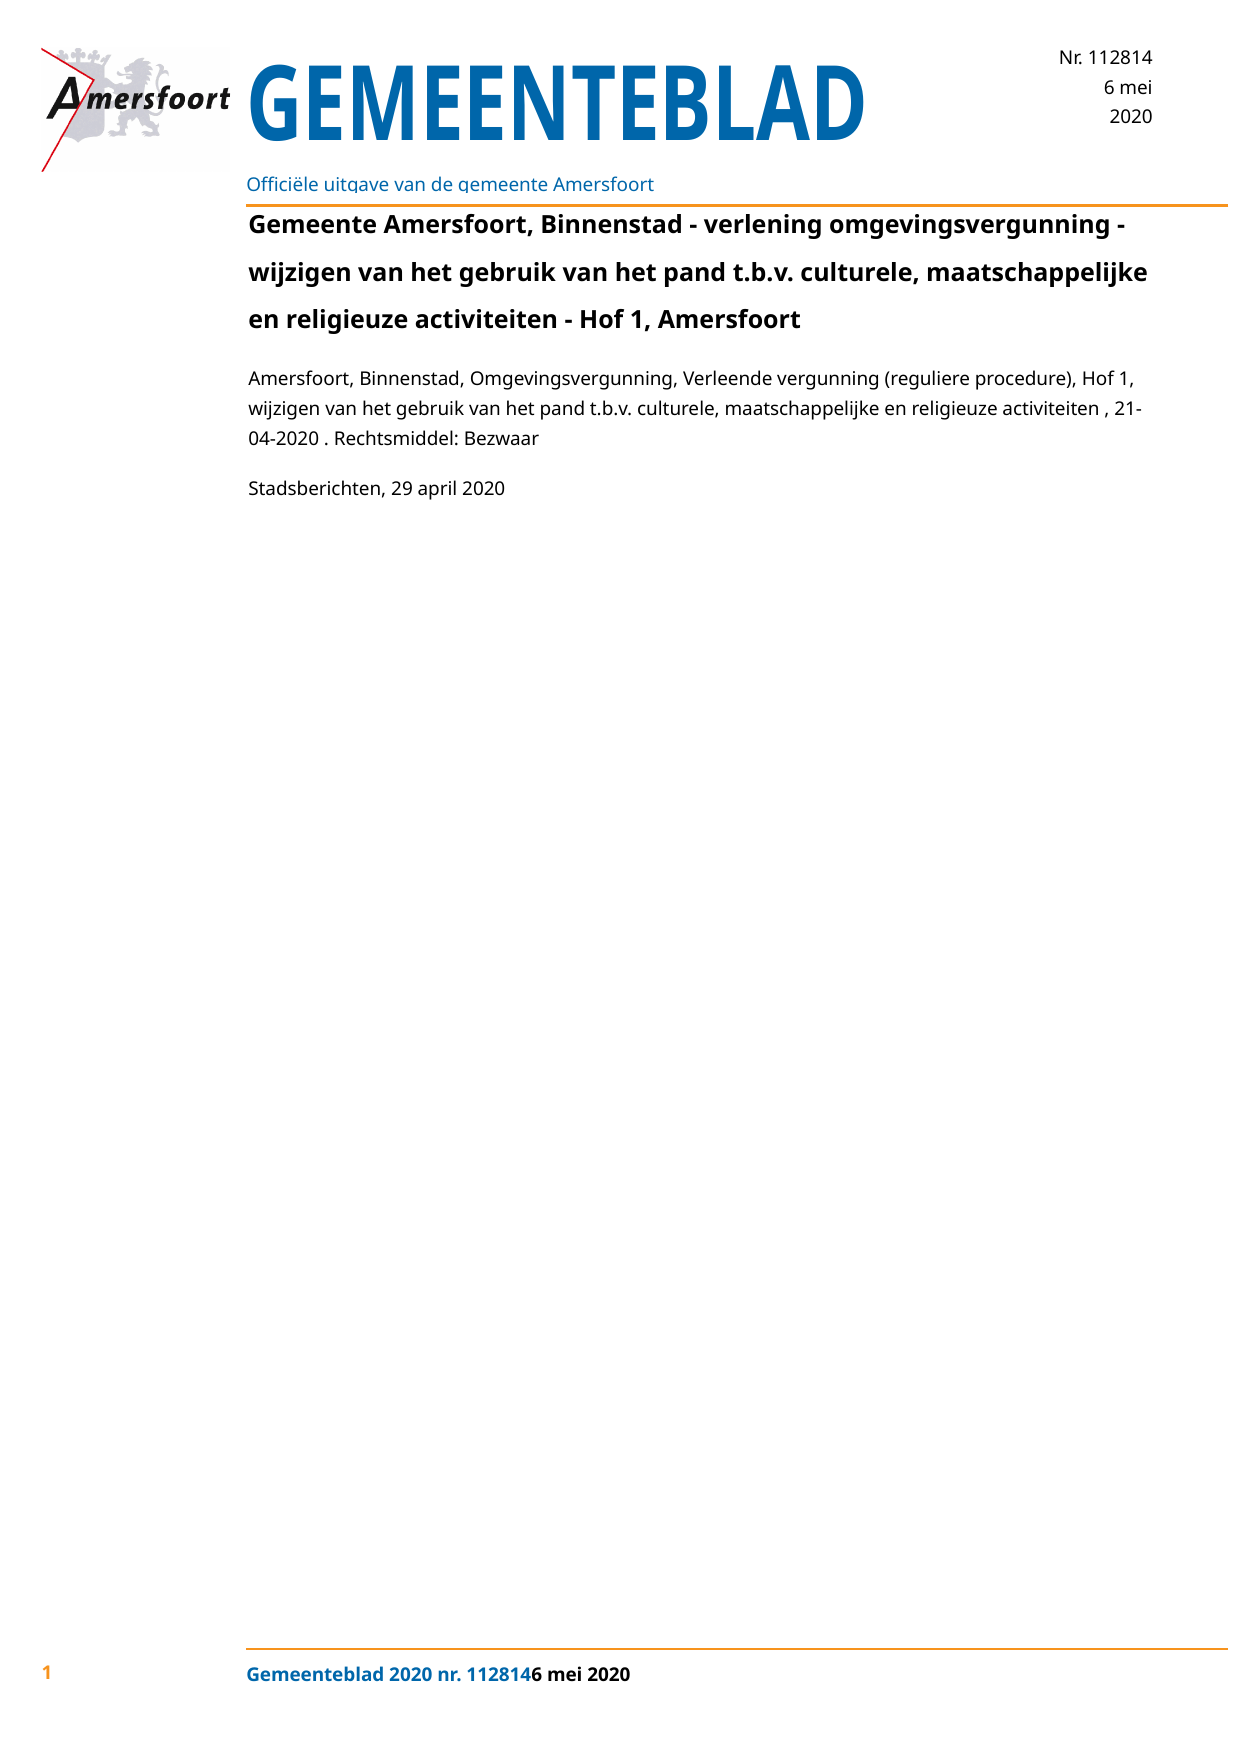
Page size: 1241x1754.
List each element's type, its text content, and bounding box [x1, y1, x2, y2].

picture [41, 47, 231, 172]
text Gemeente Amersfoort, Binnenstad - verlening omgevingsvergunning - wijzigen van het gebruik van het pand t.b.v. culturele, maatschappelijke en religieuze activiteiten - Hof 1, Amersfoort [248, 207, 1152, 336]
text Stadsberichten, 29 april 2020 [248, 475, 1152, 501]
text Amersfoort, Binnenstad, Omgevingsvergunning, Verleende vergunning (reguliere procedure), Hof 1, wijzigen van het gebruik van het pand t.b.v. culturele, maatschappelijke en religieuze activiteiten , 21-04-2020 . Rechtsmiddel: Bezwaar [248, 366, 1152, 450]
